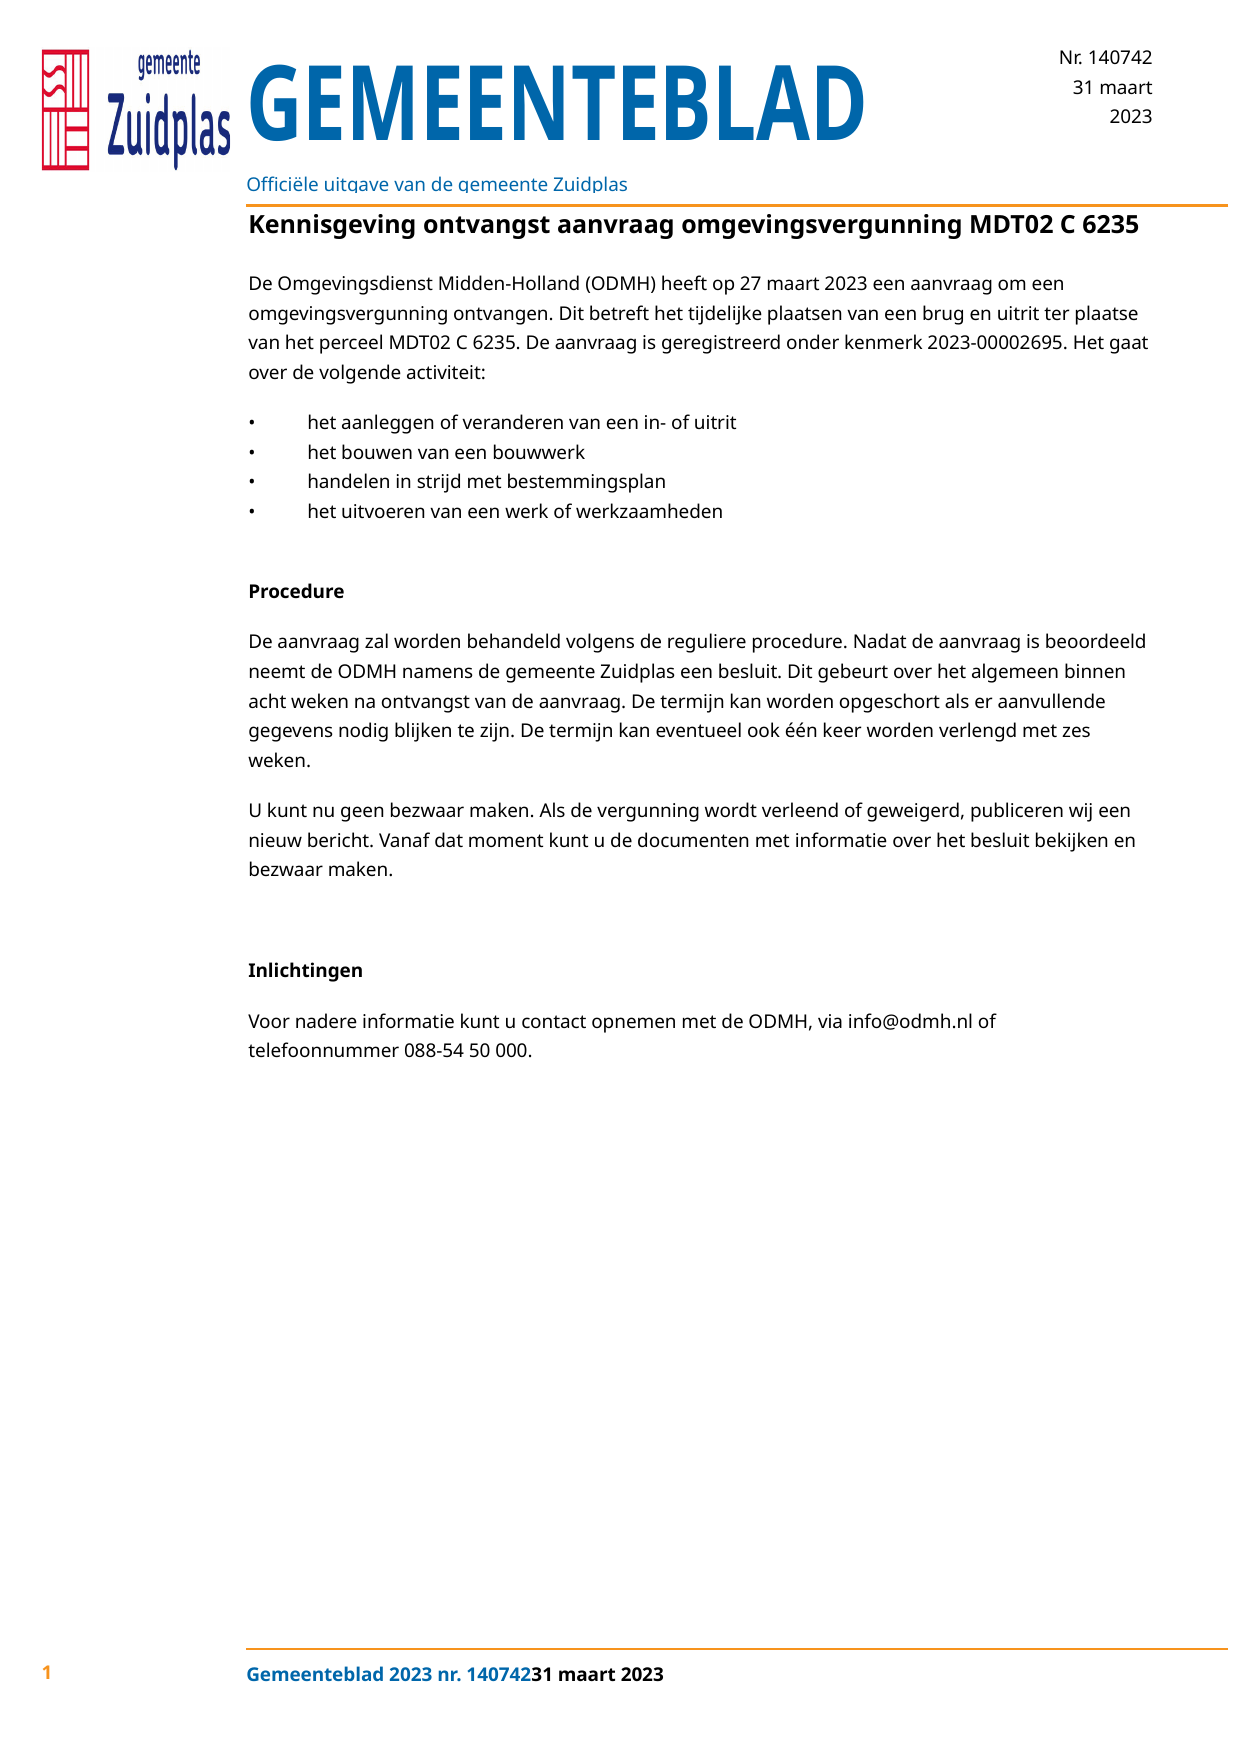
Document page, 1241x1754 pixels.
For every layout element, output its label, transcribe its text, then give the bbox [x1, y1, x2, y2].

text Procedure [248, 578, 1152, 604]
list het uitvoeren van een werk of werkzaamheden [248, 498, 1152, 524]
text U kunt nu geen bezwaar maken. Als de vergunning wordt verleend of geweigerd, publiceren wij een nieuw bericht. Vanaf dat moment kunt u de documenten met informatie over het besluit bekijken en bezwaar maken. [248, 797, 1152, 882]
text De Omgevingsdienst Midden-Holland (ODMH) heeft op 27 maart 2023 een aanvraag om een omgevingsvergunning ontvangen. Dit betreft het tijdelijke plaatsen van een brug en uitrit ter plaatse van het perceel MDT02 C 6235. De aanvraag is geregistreerd onder kenmerk 2023-00002695. Het gaat over de volgende activiteit: [248, 270, 1152, 385]
text Inlichtingen [248, 957, 1152, 983]
list het aanleggen of veranderen van een in- of uitrit [248, 409, 1152, 435]
picture [41, 47, 231, 172]
list het bouwen van een bouwwerk [248, 439, 1152, 465]
list handelen in strijd met bestemmingsplan [248, 469, 1152, 494]
text Kennisgeving ontvangst aanvraag omgevingsvergunning MDT02 C 6235 [248, 207, 1152, 241]
text De aanvraag zal worden behandeld volgens de reguliere procedure. Nadat de aanvraag is beoordeeld neemt de ODMH namens de gemeente Zuidplas een besluit. Dit gebeurt over het algemeen binnen acht weken na ontvangst van de aanvraag. De termijn kan worden opgeschort als er aanvullende gegevens nodig blijken te zijn. De termijn kan eventueel ook één keer worden verlengd met zes weken. [248, 629, 1152, 773]
text Voor nadere informatie kunt u contact opnemen met de ODMH, via info@odmh.nl of telefoonnummer 088-54 50 000. [248, 1008, 1152, 1063]
